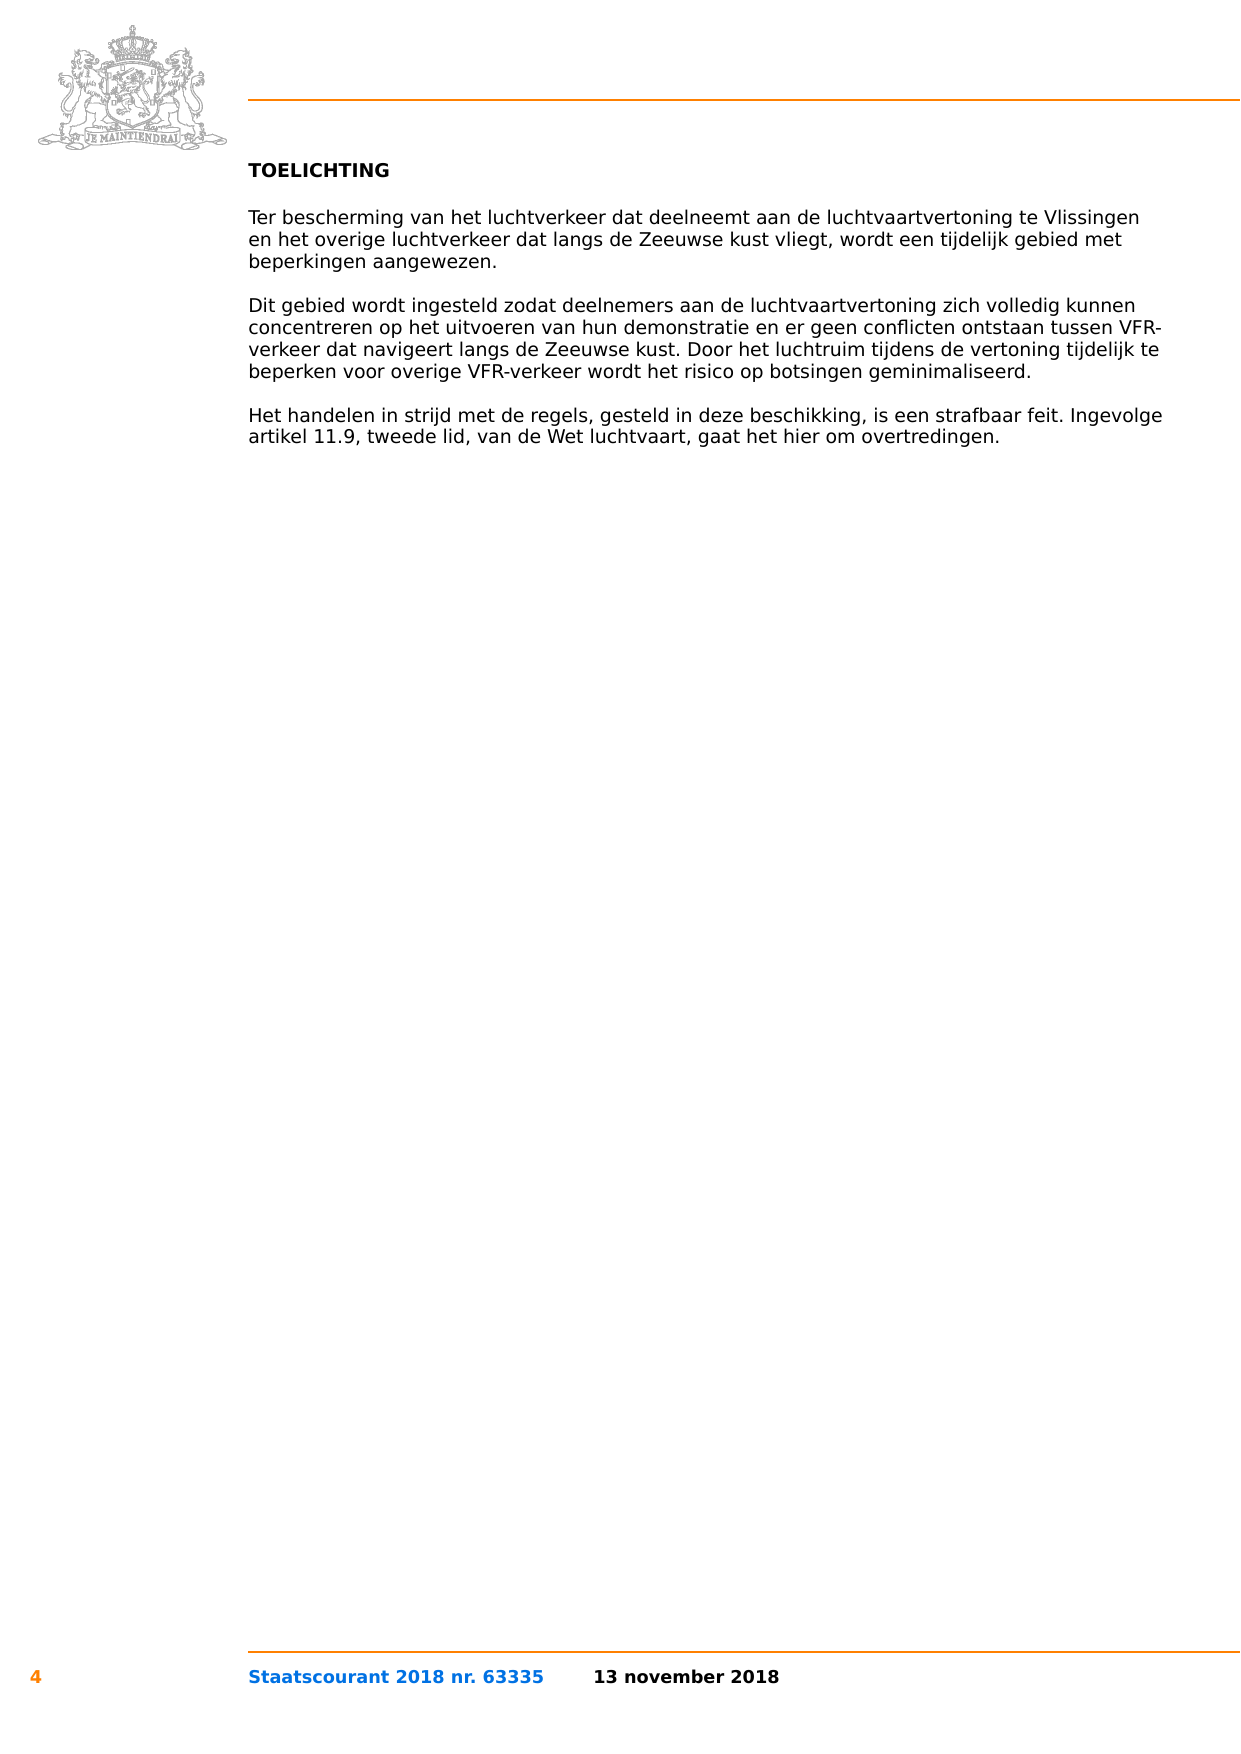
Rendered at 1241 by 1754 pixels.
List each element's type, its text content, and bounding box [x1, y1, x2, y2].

text Het handelen in strijd met de regels, gesteld in deze beschikking, is een strafbaar feit. Ingevolge artikel 11.9, tweede lid, van de Wet luchtvaart, gaat het hier om overtredingen. [248, 404, 1163, 448]
picture [38, 25, 227, 150]
text Dit gebied wordt ingesteld zodat deelnemers aan de luchtvaartvertoning zich volledig kunnen concentreren op het uitvoeren van hun demonstratie en er geen conflicten ontstaan tussen VFR-verkeer dat navigeert langs de Zeeuwse kust. Door het luchtruim tijdens de vertoning tijdelijk te beperken voor overige VFR-verkeer wordt het risico op botsingen geminimaliseerd. [248, 295, 1163, 383]
subtitle TOELICHTING [248, 160, 1163, 182]
text Ter bescherming van het luchtverkeer dat deelneemt aan de luchtvaartvertoning te Vlissingen en het overige luchtverkeer dat langs de Zeeuwse kust vliegt, wordt een tijdelijk gebied met beperkingen aangewezen. [248, 207, 1163, 273]
